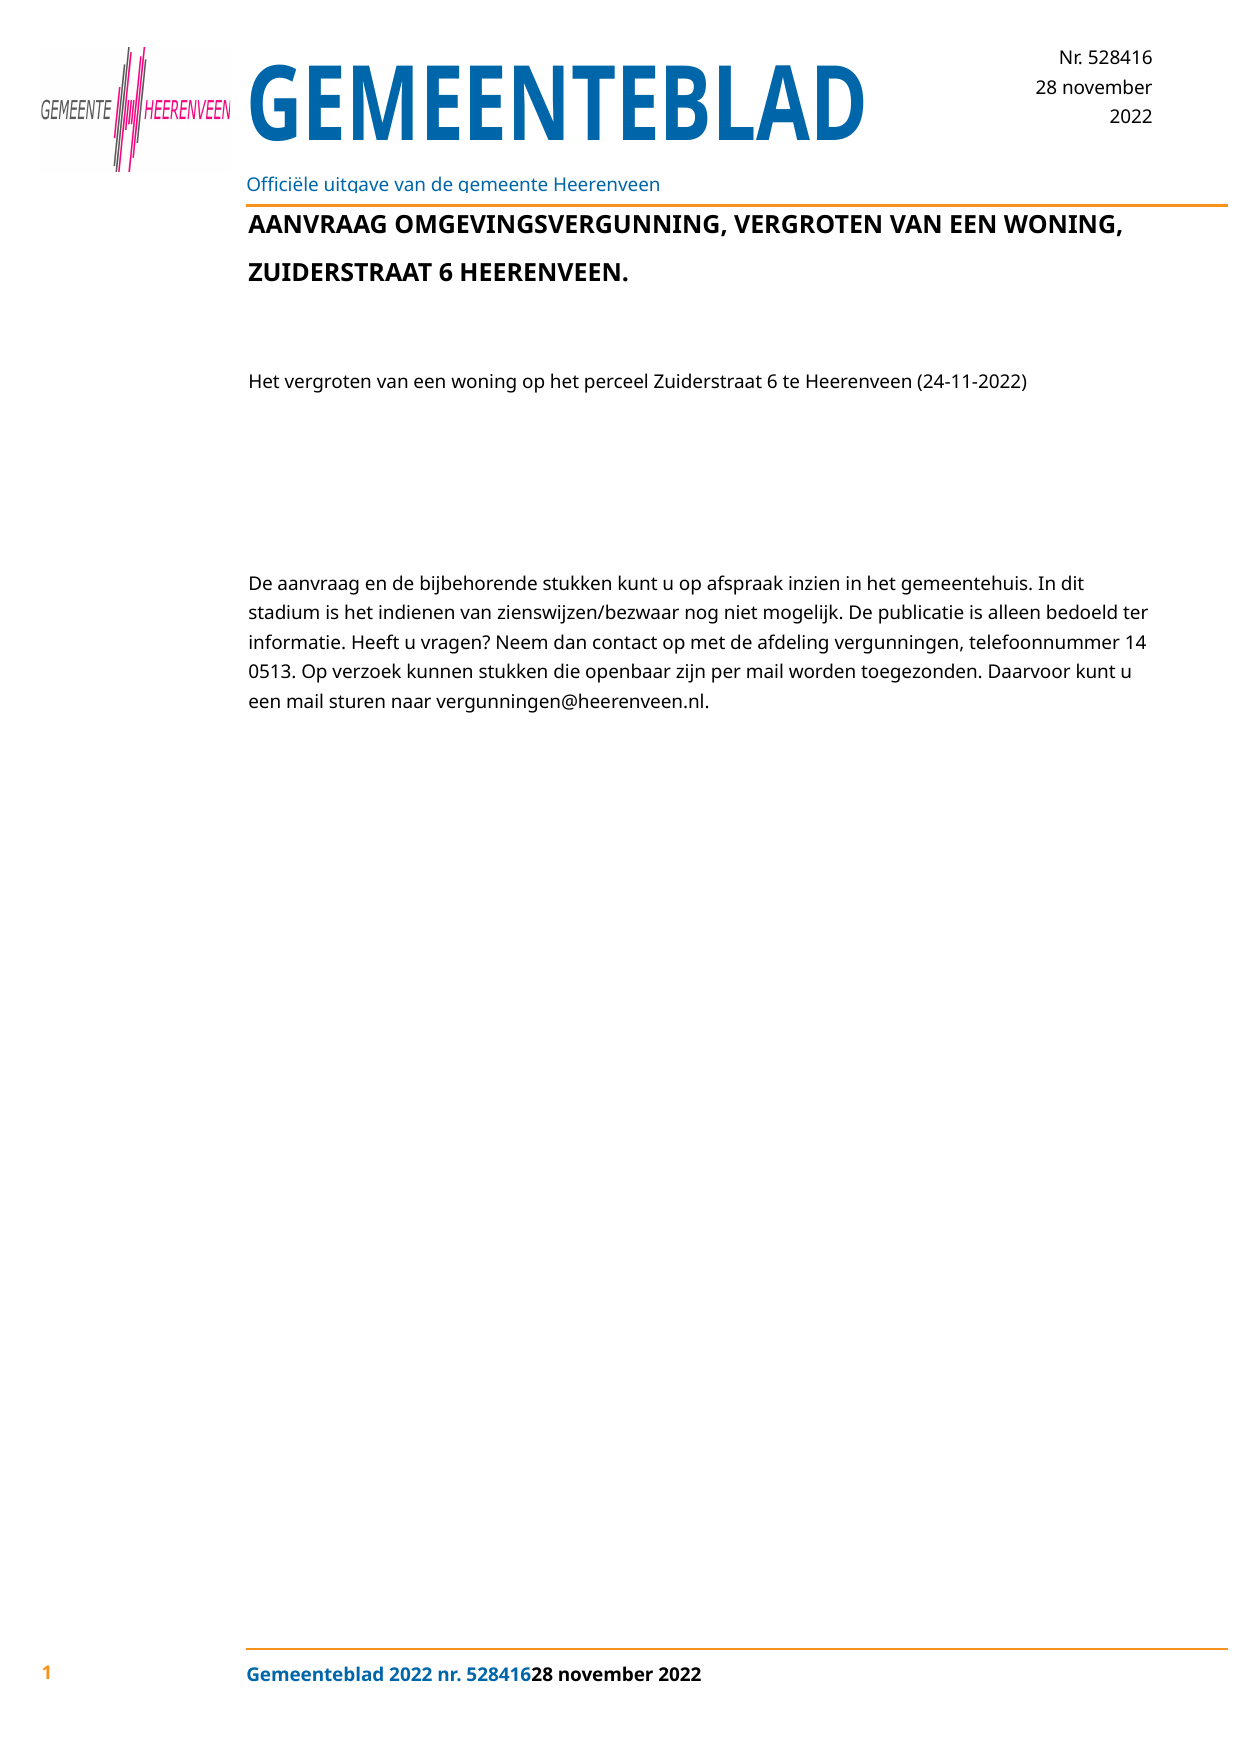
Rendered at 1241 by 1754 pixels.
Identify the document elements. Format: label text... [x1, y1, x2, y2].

text Het vergroten van een woning op het perceel Zuiderstraat 6 te Heerenveen (24-11-2022) [248, 368, 1152, 394]
text De aanvraag en de bijbehorende stukken kunt u op afspraak inzien in het gemeentehuis. In dit stadium is het indienen van zienswijzen/bezwaar nog niet mogelijk. De publicatie is alleen bedoeld ter informatie. Heeft u vragen? Neem dan contact op met de afdeling vergunningen, telefoonnummer 14 0513. Op verzoek kunnen stukken die openbaar zijn per mail worden toegezonden. Daarvoor kunt u een mail sturen naar vergunningen@heerenveen.nl. [248, 570, 1152, 714]
text AANVRAAG OMGEVINGSVERGUNNING, VERGROTEN VAN EEN WONING, ZUIDERSTRAAT 6 HEERENVEEN. [248, 207, 1152, 288]
picture [41, 47, 231, 172]
